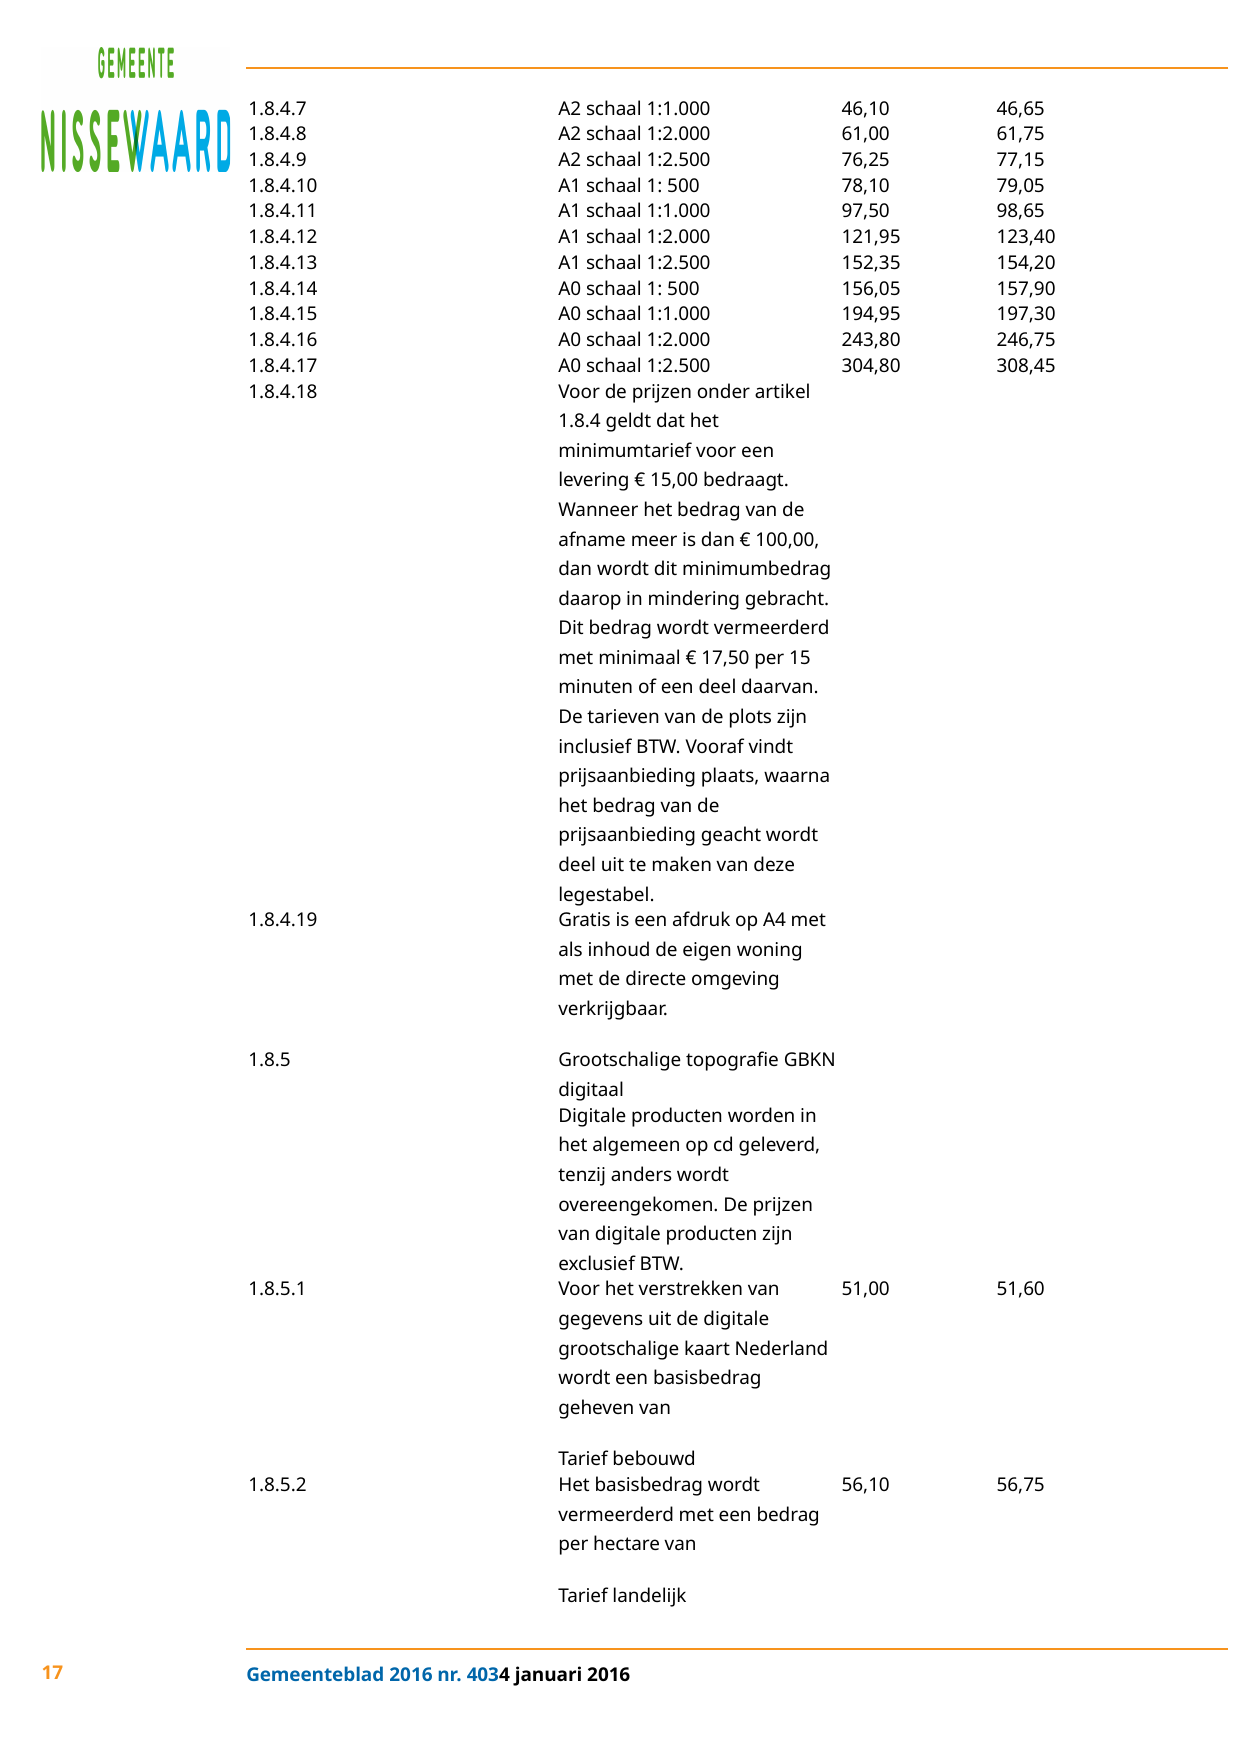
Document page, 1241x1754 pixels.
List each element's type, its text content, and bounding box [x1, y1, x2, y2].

table_cell [996, 906, 1152, 1021]
table_cell [403, 249, 558, 275]
table_cell Tarief landelijk [558, 1582, 841, 1607]
table_cell [996, 1556, 1152, 1582]
table_cell [403, 906, 558, 1021]
table_cell [996, 1047, 1152, 1102]
table_cell [248, 1556, 403, 1582]
table_cell 1.8.4.19 [248, 906, 403, 1021]
table_cell A0 schaal 1:1.000 [558, 301, 841, 326]
table_cell [403, 378, 558, 906]
table_cell [403, 1582, 558, 1607]
table_cell 1.8.4.12 [248, 224, 403, 249]
table_cell 97,50 [841, 198, 996, 223]
table_cell 46,65 [996, 95, 1152, 121]
table_cell 1.8.5 [248, 1047, 403, 1102]
table_cell 98,65 [996, 198, 1152, 223]
table_cell [558, 1420, 841, 1445]
table_cell 1.8.4.7 [248, 95, 403, 121]
table_cell 1.8.4.14 [248, 275, 403, 301]
table_cell 61,00 [841, 121, 996, 146]
table_cell 308,45 [996, 352, 1152, 378]
table_cell Het basisbedrag wordt vermeerderd met een bedrag per hectare van [558, 1471, 841, 1556]
table_cell [403, 1276, 558, 1420]
table_cell [403, 1556, 558, 1582]
table_cell Grootschalige topografie GBKN digitaal [558, 1047, 841, 1102]
table_cell 79,05 [996, 172, 1152, 198]
table_cell [996, 1420, 1152, 1445]
table_cell A0 schaal 1:2.000 [558, 326, 841, 352]
table_cell [403, 352, 558, 378]
table_cell [248, 1420, 403, 1445]
picture [176, 157, 187, 172]
table_cell 1.8.5.1 [248, 1276, 403, 1420]
table_cell [841, 1445, 996, 1471]
table_cell Gratis is een afdruk op A4 met als inhoud de eigen woning met de directe omgeving verkrijgbaar. [558, 906, 841, 1021]
table_cell [996, 1445, 1152, 1471]
table_cell [403, 301, 558, 326]
table_cell [841, 378, 996, 906]
table_cell 1.8.4.16 [248, 326, 403, 352]
table_cell A1 schaal 1: 500 [558, 172, 841, 198]
table_cell [841, 1021, 996, 1047]
table_cell [403, 224, 558, 249]
table_cell [403, 1445, 558, 1471]
table_cell [248, 1021, 403, 1047]
table_cell [403, 326, 558, 352]
table_cell [841, 906, 996, 1021]
table_cell [996, 378, 1152, 906]
table_cell [841, 1102, 996, 1276]
table_cell 1.8.4.13 [248, 249, 403, 275]
table_cell [403, 275, 558, 301]
picture [201, 122, 206, 138]
table_cell [248, 1102, 403, 1276]
table_cell 1.8.5.2 [248, 1471, 403, 1556]
table_cell 51,60 [996, 1276, 1152, 1420]
table_cell [841, 1556, 996, 1582]
table_cell [841, 1420, 996, 1445]
table_cell [996, 1102, 1152, 1276]
table_cell [841, 1047, 996, 1102]
picture [154, 157, 165, 172]
table_cell 77,15 [996, 146, 1152, 172]
table_cell 1.8.4.18 [248, 378, 403, 906]
table_cell [403, 1471, 558, 1556]
table_cell [558, 1021, 841, 1047]
table_cell 78,10 [841, 172, 996, 198]
table_cell 246,75 [996, 326, 1152, 352]
table_cell A2 schaal 1:2.000 [558, 121, 841, 146]
table_cell 243,80 [841, 326, 996, 352]
table_cell [558, 1556, 841, 1582]
table_cell A2 schaal 1:2.500 [558, 146, 841, 172]
table_cell Digitale producten worden in het algemeen op cd geleverd, tenzij anders wordt overeengekomen. De prijzen van digitale producten zijn exclusief BTW. [558, 1102, 841, 1276]
table_cell 121,95 [841, 224, 996, 249]
table_cell [403, 1102, 558, 1276]
table_cell 61,75 [996, 121, 1152, 146]
table_cell [996, 1021, 1152, 1047]
table_cell A1 schaal 1:2.000 [558, 224, 841, 249]
table_cell 51,00 [841, 1276, 996, 1420]
table_cell 1.8.4.10 [248, 172, 403, 198]
table_cell [841, 1582, 996, 1607]
picture [200, 151, 206, 172]
table_cell 46,10 [841, 95, 996, 121]
table_cell [403, 198, 558, 223]
picture [222, 122, 227, 160]
table_cell 76,25 [841, 146, 996, 172]
table_cell [403, 146, 558, 172]
table_cell Voor de prijzen onder artikel 1.8.4 geldt dat het minimumtarief voor een levering € 15,00 bedraagt. Wanneer het bedrag van de afname meer is dan € 100,00, dan wordt dit minimumbedrag daarop in mindering gebracht. Dit bedrag wordt vermeerderd met minimaal € 17,50 per 15 minuten of een deel daarvan. De tarieven van de plots zijn inclusief BTW. Vooraf vindt prijsaanbieding plaats, waarna het bedrag van de prijsaanbieding geacht wordt deel uit te maken van deze legestabel. [558, 378, 841, 906]
table_cell 304,80 [841, 352, 996, 378]
table_cell [403, 172, 558, 198]
table_cell 194,95 [841, 301, 996, 326]
table_cell 152,35 [841, 249, 996, 275]
table_cell 1.8.4.8 [248, 121, 403, 146]
table_cell 123,40 [996, 224, 1152, 249]
table_cell A0 schaal 1:2.500 [558, 352, 841, 378]
table_cell [996, 1582, 1152, 1607]
table_cell 157,90 [996, 275, 1152, 301]
table_cell [403, 95, 558, 121]
table_cell A1 schaal 1:2.500 [558, 249, 841, 275]
table_cell A0 schaal 1: 500 [558, 275, 841, 301]
table_cell A1 schaal 1:1.000 [558, 198, 841, 223]
table_cell [248, 1445, 403, 1471]
table_cell Voor het verstrekken van gegevens uit de digitale grootschalige kaart Nederland wordt een basisbedrag geheven van [558, 1276, 841, 1420]
table_cell 56,10 [841, 1471, 996, 1556]
table_cell 1.8.4.17 [248, 352, 403, 378]
table_cell 1.8.4.11 [248, 198, 403, 223]
table_cell 197,30 [996, 301, 1152, 326]
table_cell Tarief bebouwd [558, 1445, 841, 1471]
table_cell 1.8.4.15 [248, 301, 403, 326]
table_cell A2 schaal 1:1.000 [558, 95, 841, 121]
table_cell 1.8.4.9 [248, 146, 403, 172]
table_cell 156,05 [841, 275, 996, 301]
table_cell [403, 121, 558, 146]
table_cell 154,20 [996, 249, 1152, 275]
table_cell 56,75 [996, 1471, 1152, 1556]
table_cell [403, 1021, 558, 1047]
table_cell [403, 1420, 558, 1445]
picture [41, 47, 231, 172]
table_cell [403, 1047, 558, 1102]
table_cell [248, 1582, 403, 1607]
